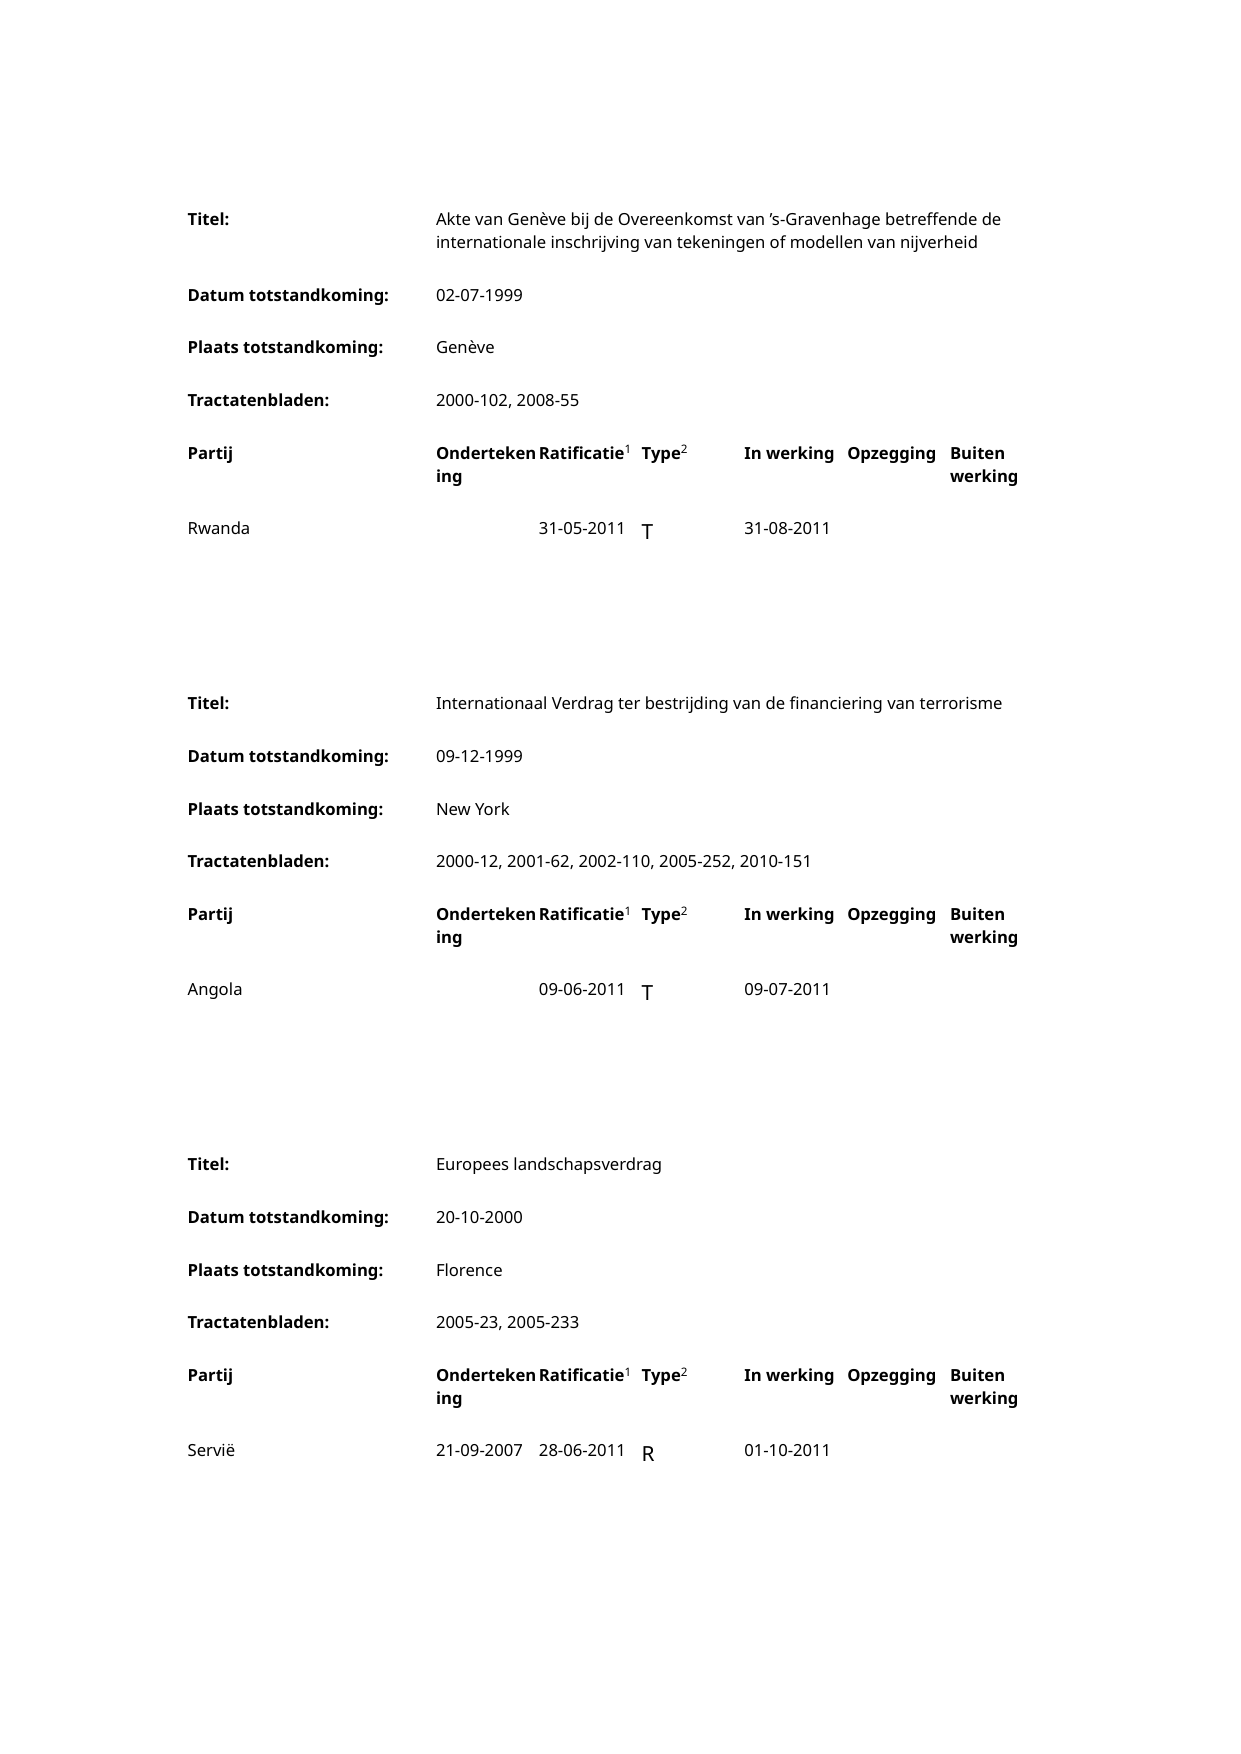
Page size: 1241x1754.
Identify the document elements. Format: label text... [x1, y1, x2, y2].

table_cell Ondertekening [436, 441, 539, 517]
table_cell 20-10-2000 [436, 1205, 1053, 1258]
table_cell [436, 978, 539, 1036]
table_cell Florence [436, 1258, 1053, 1311]
table_cell T [641, 517, 744, 575]
table_cell 02-07-1999 [436, 283, 1053, 336]
table_cell Ratificatie1 [539, 441, 641, 517]
table_cell [847, 978, 950, 1036]
table_cell Tractatenbladen: [188, 850, 436, 902]
table_cell Opzegging [847, 903, 950, 978]
table_cell [950, 517, 1053, 575]
table_cell 21-09-2007 [436, 1439, 539, 1497]
table_header Titel: [188, 692, 436, 744]
table_cell Ondertekening [436, 903, 539, 978]
table_cell Type2 [641, 903, 744, 978]
table_cell Partij [188, 1364, 436, 1439]
table_cell Plaats totstandkoming: [188, 1258, 436, 1311]
table_cell 2000-12, 2001-62, 2002-110, 2005-252, 2010-151 [436, 850, 1053, 902]
table_cell Partij [188, 441, 436, 517]
table_cell T [641, 978, 744, 1036]
table_cell Partij [188, 903, 436, 978]
table_header Europees landschapsverdrag [436, 1153, 1053, 1205]
table_cell Servië [188, 1439, 436, 1497]
table_cell Opzegging [847, 441, 950, 517]
table_cell 2005-23, 2005-233 [436, 1311, 1053, 1363]
table_cell Type2 [641, 1364, 744, 1439]
table_cell 01-10-2011 [744, 1439, 847, 1497]
table_cell 09-12-1999 [436, 744, 1053, 797]
table_cell R [641, 1439, 744, 1497]
table_cell Datum totstandkoming: [188, 1205, 436, 1258]
table_cell 2000-102, 2008-55 [436, 389, 1053, 441]
table_cell Buiten werking [950, 441, 1053, 517]
table_cell Buiten werking [950, 1364, 1053, 1439]
table_header Internationaal Verdrag ter bestrijding van de financiering van terrorisme [436, 692, 1053, 744]
table_cell Genève [436, 336, 1053, 389]
table_cell [436, 517, 539, 575]
table_cell 31-05-2011 [539, 517, 641, 575]
table_cell Tractatenbladen: [188, 1311, 436, 1363]
table_header Akte van Genève bij de Overeenkomst van ’s-Gravenhage betreffende de internationale inschrijving van tekeningen of modellen van nijverheid [436, 208, 1053, 283]
table_cell New York [436, 797, 1053, 850]
table_cell Ratificatie1 [539, 1364, 641, 1439]
table_cell Datum totstandkoming: [188, 744, 436, 797]
table_cell [950, 1439, 1053, 1497]
table_header Titel: [188, 1153, 436, 1205]
table_cell [950, 978, 1053, 1036]
table_cell Ratificatie1 [539, 903, 641, 978]
table_cell 31-08-2011 [744, 517, 847, 575]
table_cell 09-06-2011 [539, 978, 641, 1036]
table_cell 28-06-2011 [539, 1439, 641, 1497]
table_cell Ondertekening [436, 1364, 539, 1439]
table_cell 09-07-2011 [744, 978, 847, 1036]
table_cell Plaats totstandkoming: [188, 797, 436, 850]
table_cell In werking [744, 903, 847, 978]
table_cell Buiten werking [950, 903, 1053, 978]
table_cell Opzegging [847, 1364, 950, 1439]
table_cell Type2 [641, 441, 744, 517]
table_header Titel: [188, 208, 436, 283]
table_cell Plaats totstandkoming: [188, 336, 436, 389]
table_cell [847, 517, 950, 575]
table_cell [847, 1439, 950, 1497]
table_cell Angola [188, 978, 436, 1036]
table_cell In werking [744, 441, 847, 517]
table_cell Tractatenbladen: [188, 389, 436, 441]
table_cell Rwanda [188, 517, 436, 575]
table_cell Datum totstandkoming: [188, 283, 436, 336]
table_cell In werking [744, 1364, 847, 1439]
